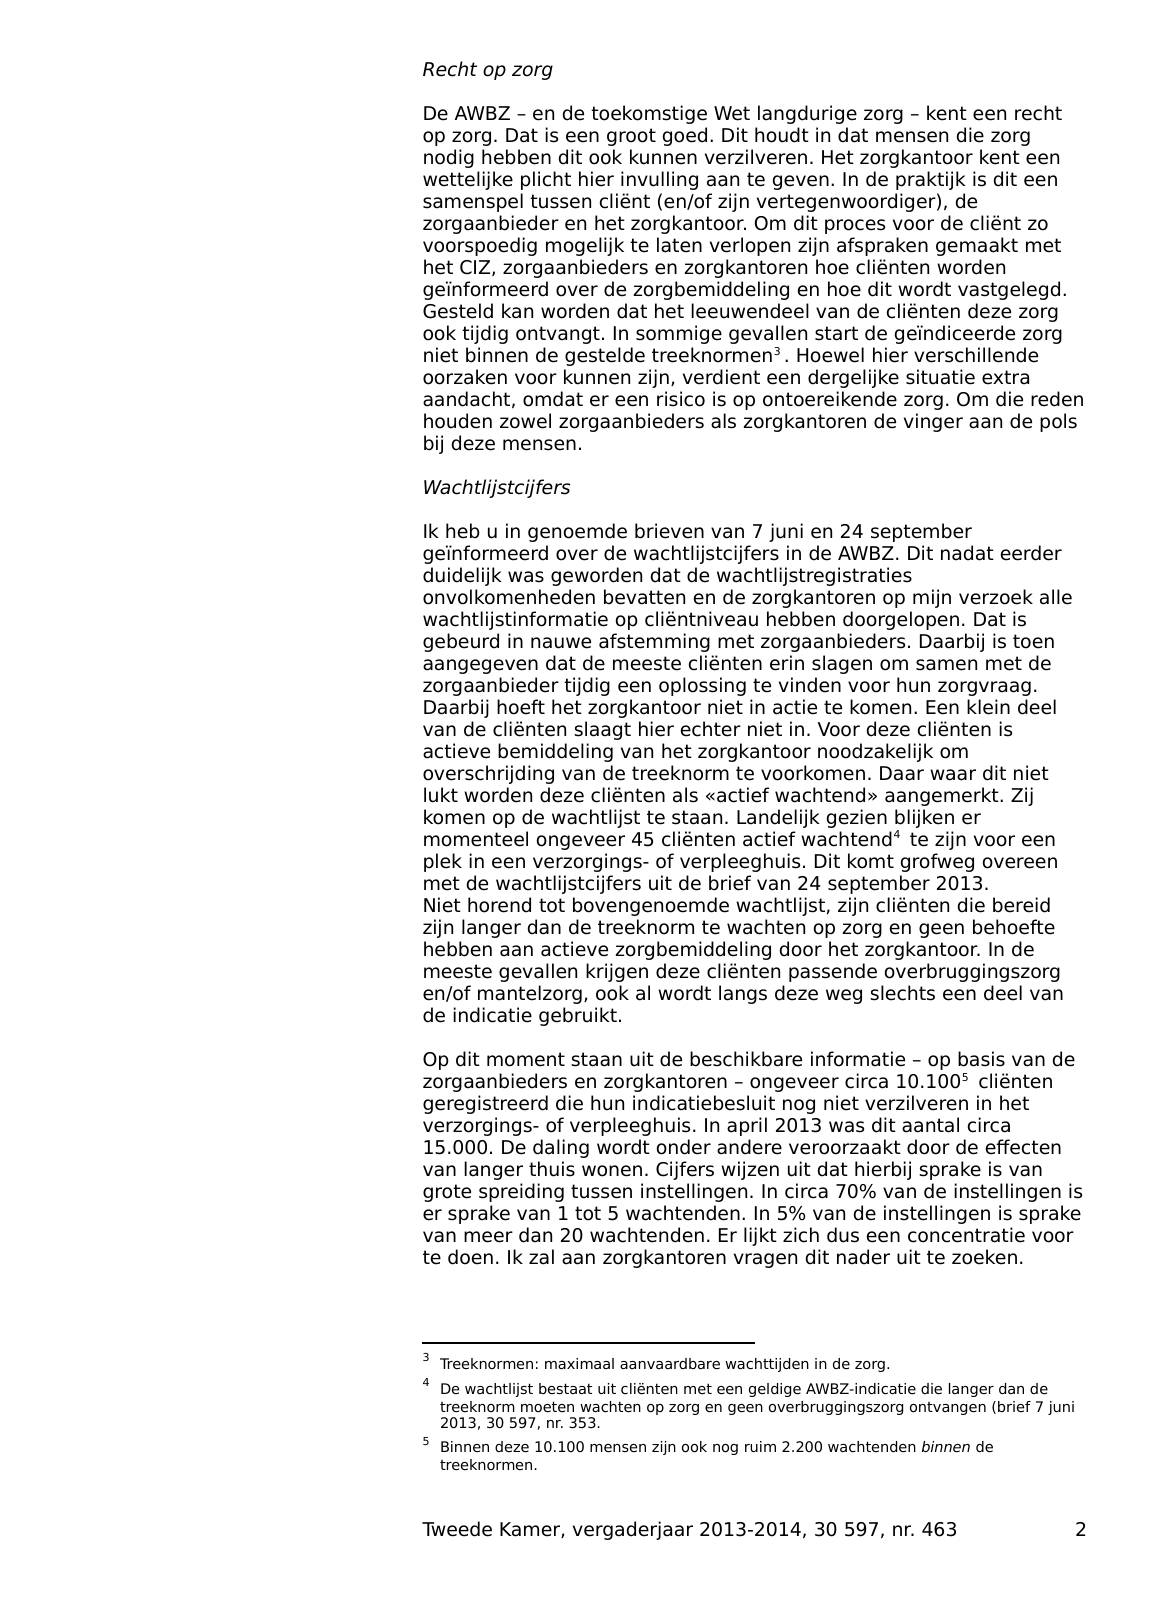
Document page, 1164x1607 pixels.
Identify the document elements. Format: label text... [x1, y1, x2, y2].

subtitle Wachtlijstcijfers [422, 477, 1087, 499]
text Treeknormen: maximaal aanvaardbare wachttijden in de zorg. [422, 1352, 1087, 1374]
text Ik heb u in genoemde brieven van 7 juni en 24 september geïnformeerd over de wachtlijstcijfers in de AWBZ. Dit nadat eerder duidelijk was geworden dat de wachtlijstregistraties onvolkomenheden bevatten en de zorgkantoren op mijn verzoek alle wachtlijstinformatie op cliëntniveau hebben doorgelopen. Dat is gebeurd in nauwe afstemming met zorgaanbieders. Daarbij is toen aangegeven dat de meeste cliënten erin slagen om samen met de zorgaanbieder tijdig een oplossing te vinden voor hun zorgvraag. Daarbij hoeft het zorgkantoor niet in actie te komen. Een klein deel van de cliënten slaagt hier echter niet in. Voor deze cliënten is actieve bemiddeling van het zorgkantoor noodzakelijk om overschrijding van de treeknorm te voorkomen. Daar waar dit niet lukt worden deze cliënten als «actief wachtend» aangemerkt. Zij komen op de wachtlijst te staan. Landelijk gezien blijken er momenteel ongeveer 45 cliënten actief wachtend te zijn voor een plek in een verzorgings- of verpleeghuis. Dit komt grofweg overeen met de wachtlijstcijfers uit de brief van 24 september 2013. [422, 521, 1087, 895]
text De AWBZ – en de toekomstige Wet langdurige zorg – kent een recht op zorg. Dat is een groot goed. Dit houdt in dat mensen die zorg nodig hebben dit ook kunnen verzilveren. Het zorgkantoor kent een wettelijke plicht hier invulling aan te geven. In de praktijk is dit een samenspel tussen cliënt (en/of zijn vertegenwoordiger), de zorgaanbieder en het zorgkantoor. Om dit proces voor de cliënt zo voorspoedig mogelijk te laten verlopen zijn afspraken gemaakt met het CIZ, zorgaanbieders en zorgkantoren hoe cliënten worden geïnformeerd over de zorgbemiddeling en hoe dit wordt vastgelegd. Gesteld kan worden dat het leeuwendeel van de cliënten deze zorg ook tijdig ontvangt. In sommige gevallen start de geïndiceerde zorg niet binnen de gestelde treeknormen. Hoewel hier verschillende oorzaken voor kunnen zijn, verdient een dergelijke situatie extra aandacht, omdat er een risico is op ontoereikende zorg. Om die reden houden zowel zorgaanbieders als zorgkantoren de vinger aan de pols bij deze mensen. [422, 103, 1087, 455]
text De wachtlijst bestaat uit cliënten met een geldige AWBZ-indicatie die langer dan de treeknorm moeten wachten op zorg en geen overbruggingszorg ontvangen (brief 7 juni 2013, 30 597, nr. 353. [422, 1377, 1087, 1432]
text Op dit moment staan uit de beschikbare informatie – op basis van de zorgaanbieders en zorgkantoren – ongeveer circa 10.100 cliënten geregistreerd die hun indicatiebesluit nog niet verzilveren in het verzorgings- of verpleeghuis. In april 2013 was dit aantal circa 15.000. De daling wordt onder andere veroorzaakt door de effecten van langer thuis wonen. Cijfers wijzen uit dat hierbij sprake is van grote spreiding tussen instellingen. In circa 70% van de instellingen is er sprake van 1 tot 5 wachtenden. In 5% van de instellingen is sprake van meer dan 20 wachtenden. Er lijkt zich dus een concentratie voor te doen. Ik zal aan zorgkantoren vragen dit nader uit te zoeken. [422, 1049, 1087, 1269]
text Binnen deze 10.100 mensen zijn ook nog ruim 2.200 wachtenden binnen de treeknormen. [422, 1435, 1087, 1474]
subtitle Recht op zorg [422, 59, 1087, 81]
text Niet horend tot bovengenoemde wachtlijst, zijn cliënten die bereid zijn langer dan de treeknorm te wachten op zorg en geen behoefte hebben aan actieve zorgbemiddeling door het zorgkantoor. In de meeste gevallen krijgen deze cliënten passende overbruggingszorg en/of mantelzorg, ook al wordt langs deze weg slechts een deel van de indicatie gebruikt. [422, 895, 1087, 1027]
